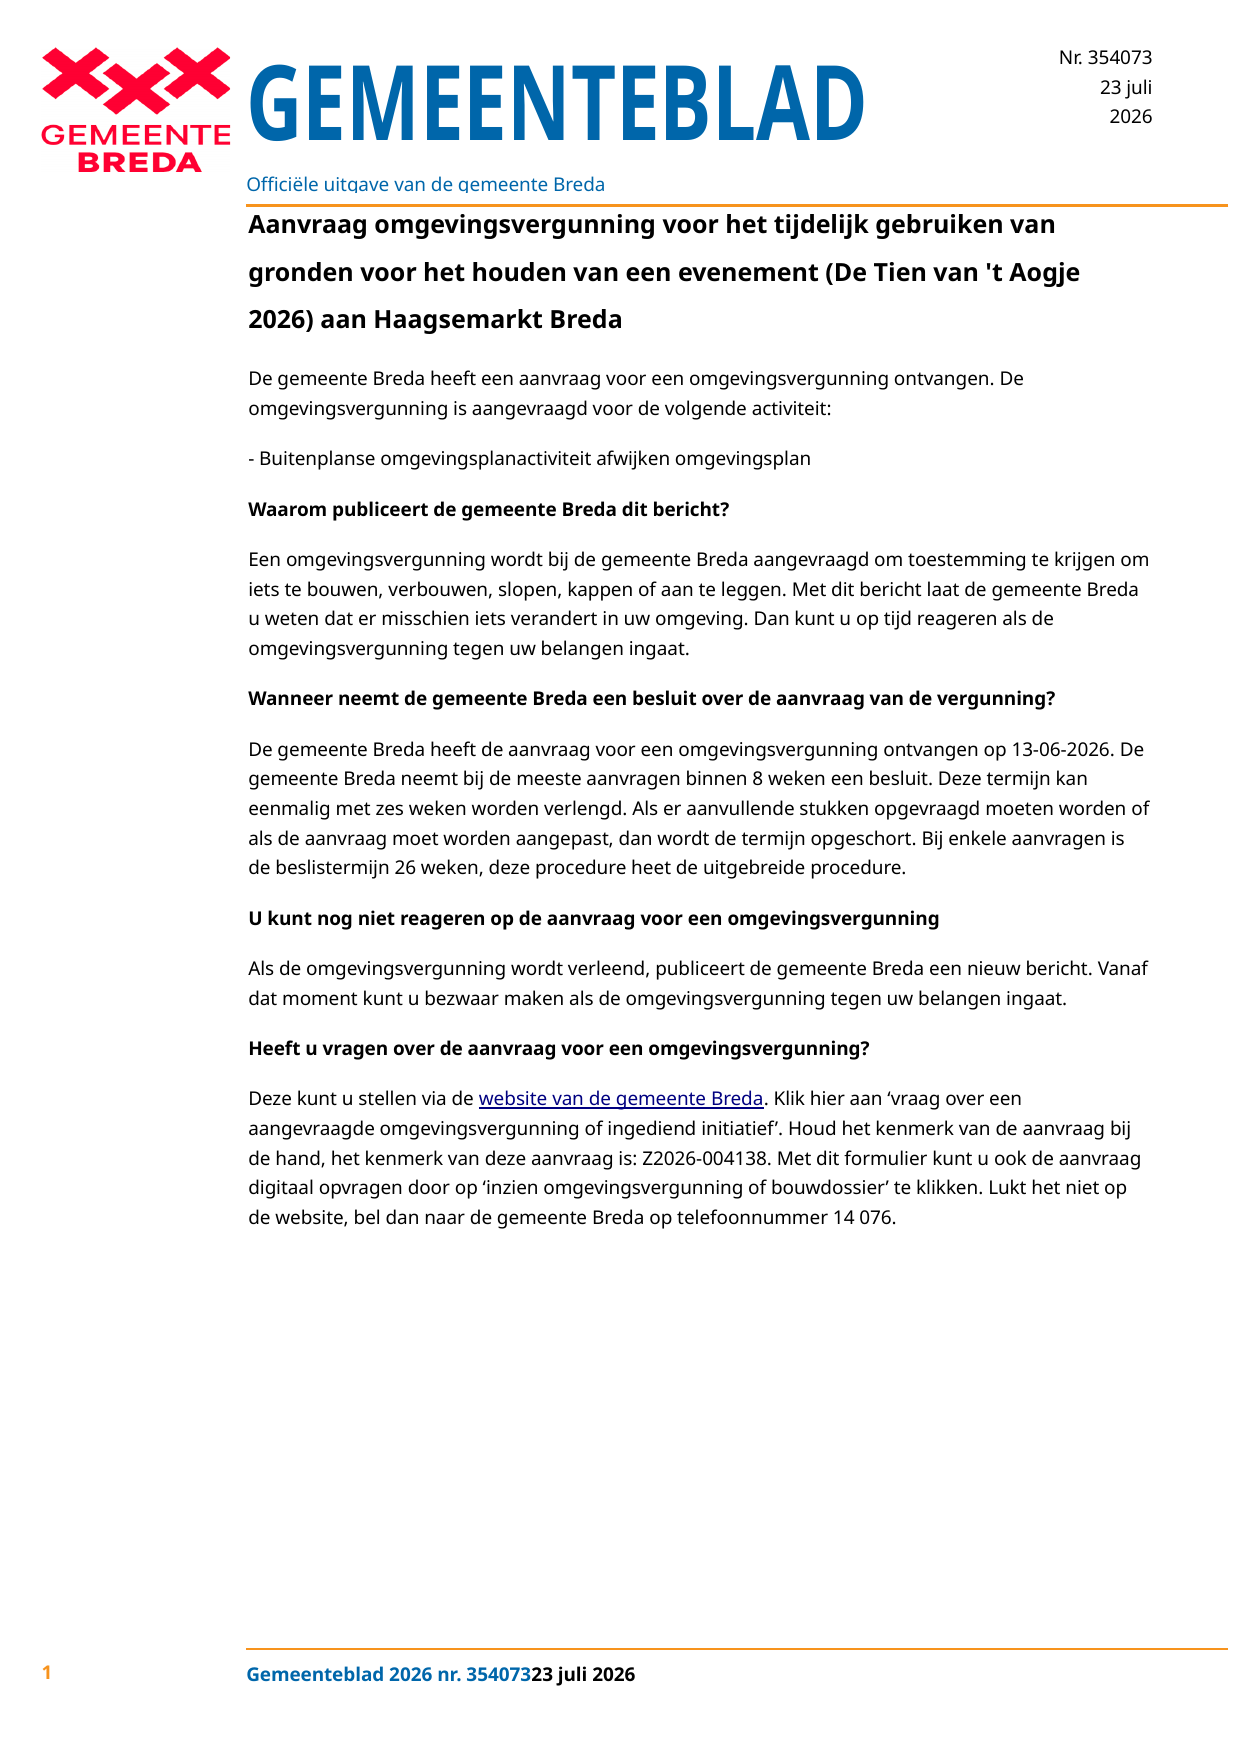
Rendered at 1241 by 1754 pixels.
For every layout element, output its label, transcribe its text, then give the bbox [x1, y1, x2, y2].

text De gemeente Breda heeft de aanvraag voor een omgevingsvergunning ontvangen op 13-06-2026. De gemeente Breda neemt bij de meeste aanvragen binnen 8 weken een besluit. Deze termijn kan eenmalig met zes weken worden verlengd. Als er aanvullende stukken opgevraagd moeten worden of als de aanvraag moet worden aangepast, dan wordt de termijn opgeschort. Bij enkele aanvragen is de beslistermijn 26 weken, deze procedure heet de uitgebreide procedure. [248, 736, 1152, 880]
text Een omgevingsvergunning wordt bij de gemeente Breda aangevraagd om toestemming te krijgen om iets te bouwen, verbouwen, slopen, kappen of aan te leggen. Met dit bericht laat de gemeente Breda u weten dat er misschien iets verandert in uw omgeving. Dan kunt u op tijd reageren als de omgevingsvergunning tegen uw belangen ingaat. [248, 546, 1152, 661]
text Deze kunt u stellen via de website van de gemeente Breda. Klik hier aan ‘vraag over een aangevraagde omgevingsvergunning of ingediend initiatief’. Houd het kenmerk van de aanvraag bij de hand, het kenmerk van deze aanvraag is: Z2026-004138. Met dit formulier kunt u ook de aanvraag digitaal opvragen door op ‘inzien omgevingsvergunning of bouwdossier’ te klikken. Lukt het niet op de website, bel dan naar de gemeente Breda op telefoonnummer 14 076. [248, 1086, 1152, 1229]
text Heeft u vragen over de aanvraag voor een omgevingsvergunning? [248, 1035, 1152, 1061]
picture [41, 47, 231, 172]
text Aanvraag omgevingsvergunning voor het tijdelijk gebruiken van gronden voor het houden van een evenement (De Tien van 't Aogje 2026) aan Haagsemarkt Breda [248, 207, 1152, 336]
text Wanneer neemt de gemeente Breda een besluit over de aanvraag van de vergunning? [248, 686, 1152, 711]
text Waarom publiceert de gemeente Breda dit bericht? [248, 496, 1152, 522]
text U kunt nog niet reageren op de aanvraag voor een omgevingsvergunning [248, 905, 1152, 930]
text De gemeente Breda heeft een aanvraag voor een omgevingsvergunning ontvangen. De omgevingsvergunning is aangevraagd voor de volgende activiteit: [248, 366, 1152, 421]
text - Buitenplanse omgevingsplanactiviteit afwijken omgevingsplan [248, 446, 1152, 471]
text Als de omgevingsvergunning wordt verleend, publiceert de gemeente Breda een nieuw bericht. Vanaf dat moment kunt u bezwaar maken als de omgevingsvergunning tegen uw belangen ingaat. [248, 955, 1152, 1010]
